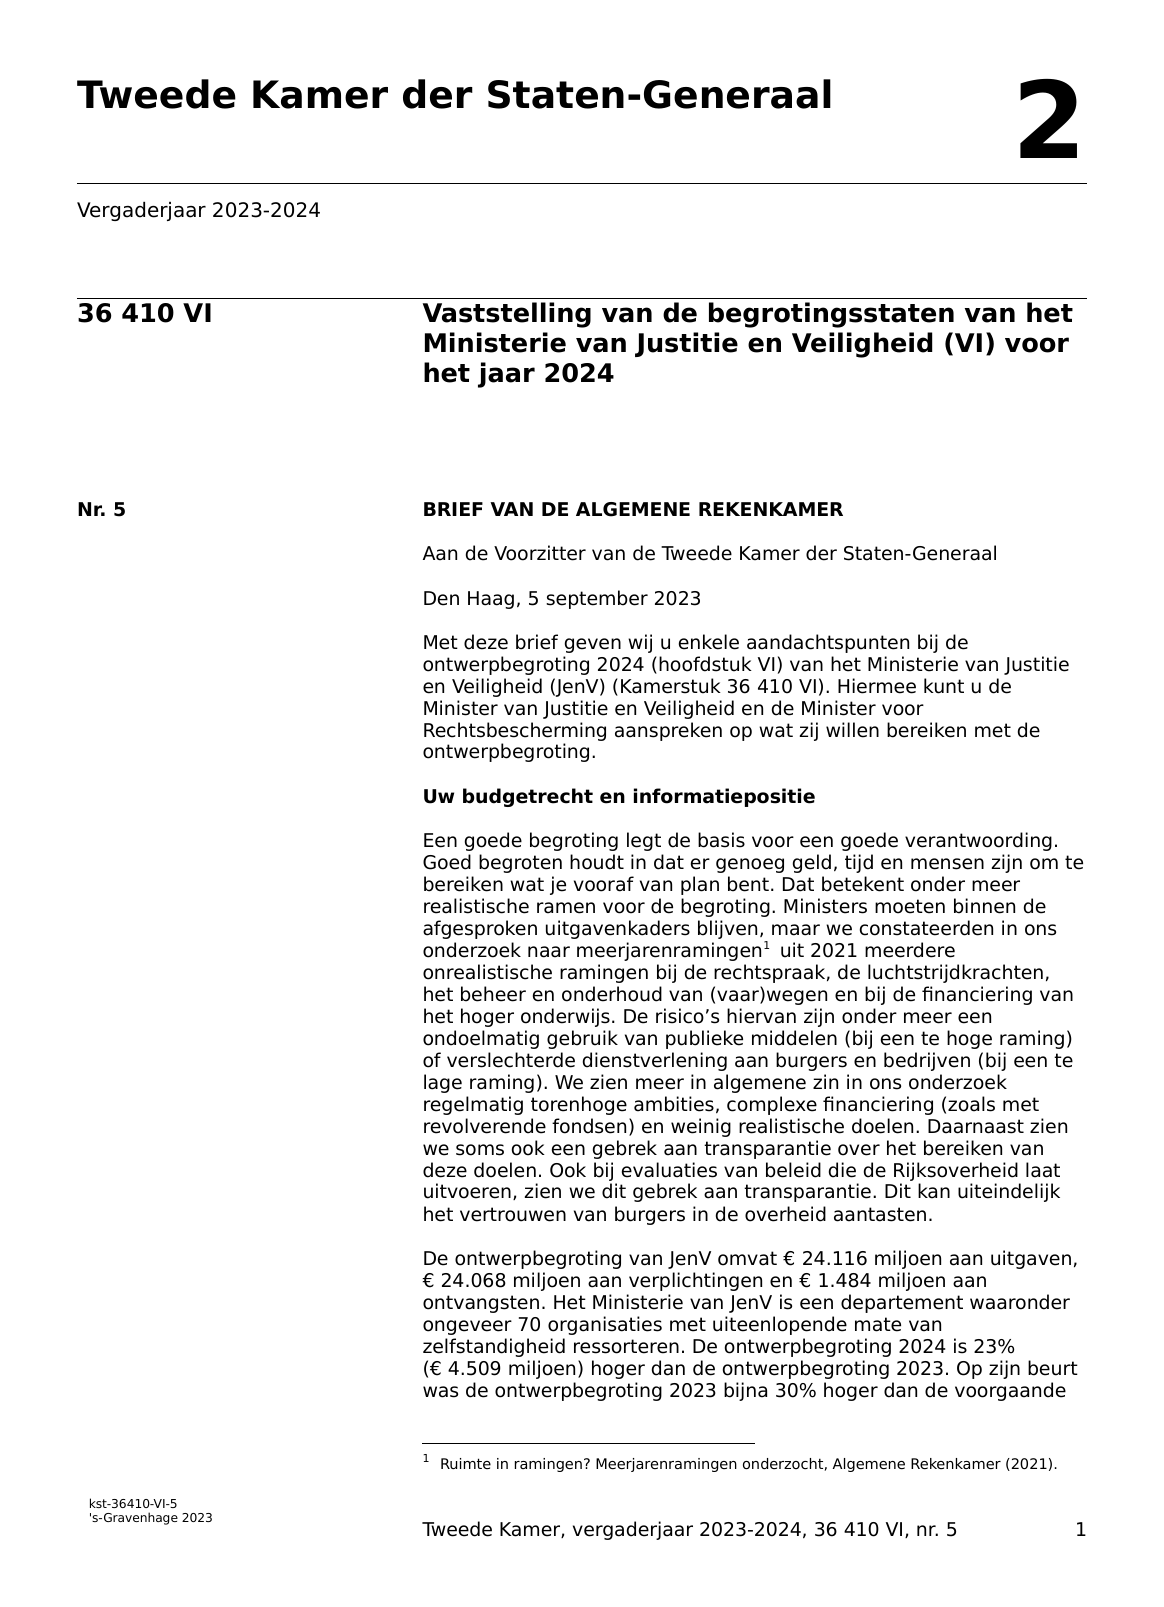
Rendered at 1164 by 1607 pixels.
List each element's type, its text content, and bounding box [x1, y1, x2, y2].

subtitle 36 410 VI Vaststelling van de begrotingsstaten van het Ministerie van Justitie en Veiligheid (VI) voor het jaar 2024 [77, 299, 1087, 388]
text Den Haag, 5 september 2023 [422, 587, 1087, 609]
text Ruimte in ramingen? Meerjarenramingen onderzocht, Algemene Rekenkamer (2021). [422, 1452, 1087, 1474]
table_header Tweede Kamer der Staten-Generaal [77, 59, 886, 183]
text Met deze brief geven wij u enkele aandachtspunten bij de ontwerpbegroting 2024 (hoofdstuk VI) van het Ministerie van Justitie en Veiligheid (JenV) (Kamerstuk 36 410 VI). Hiermee kunt u de Minister van Justitie en Veiligheid en de Minister voor Rechtsbescherming aanspreken op wat zij willen bereiken met de ontwerpbegroting. [422, 632, 1087, 763]
subtitle Nr. 5 BRIEF VAN DE ALGEMENE REKENKAMER [77, 499, 1087, 521]
table_header 2 [886, 59, 1087, 183]
text kst-36410-VI-5 [88, 1497, 323, 1511]
text De ontwerpbegroting van JenV omvat € 24.116 miljoen aan uitgaven, € 24.068 miljoen aan verplichtingen en € 1.484 miljoen aan ontvangsten. Het Ministerie van JenV is een departement waaronder ongeveer 70 organisaties met uiteenlopende mate van zelfstandigheid ressorteren. De ontwerpbegroting 2024 is 23% (€ 4.509 miljoen) hoger dan de ontwerpbegroting 2023. Op zijn beurt was de ontwerpbegroting 2023 bijna 30% hoger dan de voorgaande [422, 1248, 1087, 1401]
table_cell Vergaderjaar 2023-2024 [77, 184, 1087, 298]
text Aan de Voorzitter van de Tweede Kamer der Staten-Generaal [422, 543, 1087, 565]
text Een goede begroting legt de basis voor een goede verantwoording. Goed begroten houdt in dat er genoeg geld, tijd en mensen zijn om te bereiken wat je vooraf van plan bent. Dat betekent onder meer realistische ramen voor de begroting. Ministers moeten binnen de afgesproken uitgavenkaders blijven, maar we constateerden in ons onderzoek naar meerjarenramingen uit 2021 meerdere onrealistische ramingen bij de rechtspraak, de luchtstrijdkrachten, het beheer en onderhoud van (vaar)wegen en bij de financiering van het hoger onderwijs. De risico’s hiervan zijn onder meer een ondoelmatig gebruik van publieke middelen (bij een te hoge raming) of verslechterde dienstverlening aan burgers en bedrijven (bij een te lage raming). We zien meer in algemene zin in ons onderzoek regelmatig torenhoge ambities, complexe financiering (zoals met revolverende fondsen) en weinig realistische doelen. Daarnaast zien we soms ook een gebrek aan transparantie over het bereiken van deze doelen. Ook bij evaluaties van beleid die de Rijksoverheid laat uitvoeren, zien we dit gebrek aan transparantie. Dit kan uiteindelijk het vertrouwen van burgers in de overheid aantasten. [422, 830, 1087, 1225]
subtitle Uw budgetrecht en informatiepositie [422, 786, 1087, 808]
text 's-Gravenhage 2023 [88, 1511, 323, 1525]
